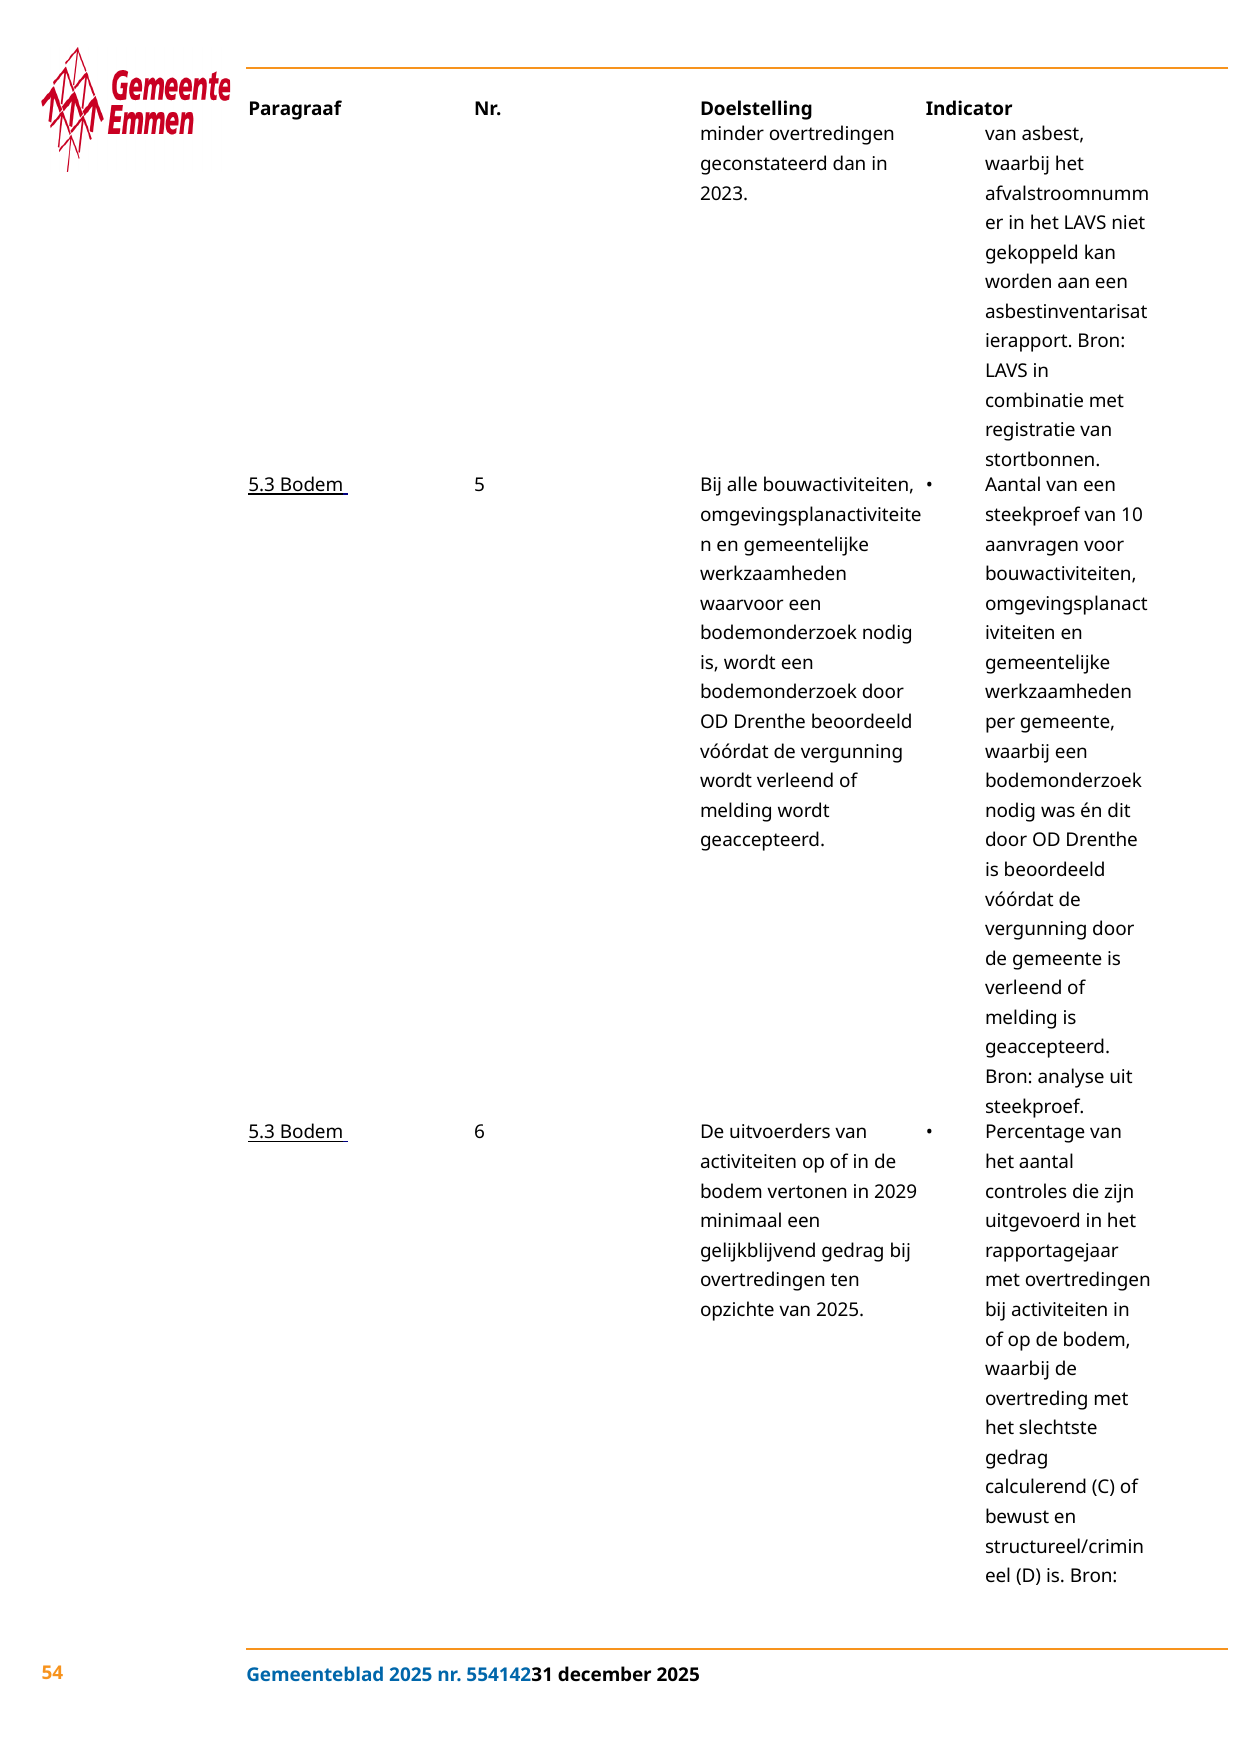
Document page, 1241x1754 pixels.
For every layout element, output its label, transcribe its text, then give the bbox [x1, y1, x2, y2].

table_cell van asbest, waarbij het afvalstroomnummer in het LAVS niet gekoppeld kan worden aan een asbestinventarisatierapport. Bron: LAVS in combinatie met registratie van stortbonnen. [926, 121, 1152, 472]
table_header Paragraaf [248, 95, 474, 121]
table_cell Percentage van het aantal controles die zijn uitgevoerd in het rapportagejaar met overtredingen bij activiteiten in of op de bodem, waarbij de overtreding met het slechtste gedrag calculerend (C) of bewust en structureel/crimineel (D) is. Bron: [926, 1119, 1152, 1588]
table_cell minder overtredingen geconstateerd dan in 2023. [700, 121, 926, 472]
picture [41, 47, 231, 172]
table_header Doelstelling [700, 95, 926, 121]
table_cell 6 [474, 1119, 700, 1588]
table_cell 5.3 Bodem [248, 1119, 474, 1588]
table_cell Bij alle bouwactiviteiten, omgevingsplanactiviteiten en gemeentelijke werkzaamheden waarvoor een bodemonderzoek nodig is, wordt een bodemonderzoek door OD Drenthe beoordeeld vóórdat de vergunning wordt verleend of melding wordt geaccepteerd. [700, 472, 926, 1119]
table_header Indicator [926, 95, 1152, 121]
table_cell [474, 121, 700, 472]
table_cell Aantal van een steekproef van 10 aanvragen voor bouwactiviteiten, omgevingsplanactiviteiten en gemeentelijke werkzaamheden per gemeente, waarbij een bodemonderzoek nodig was én dit door OD Drenthe is beoordeeld vóórdat de vergunning door de gemeente is verleend of melding is geaccepteerd. Bron: analyse uit steekproef. [926, 472, 1152, 1119]
table_cell 5 [474, 472, 700, 1119]
table_header Nr. [474, 95, 700, 121]
table_cell 5.3 Bodem [248, 472, 474, 1119]
table_cell [248, 121, 474, 472]
table_cell De uitvoerders van activiteiten op of in de bodem vertonen in 2029 minimaal een gelijkblijvend gedrag bij overtredingen ten opzichte van 2025. [700, 1119, 926, 1588]
